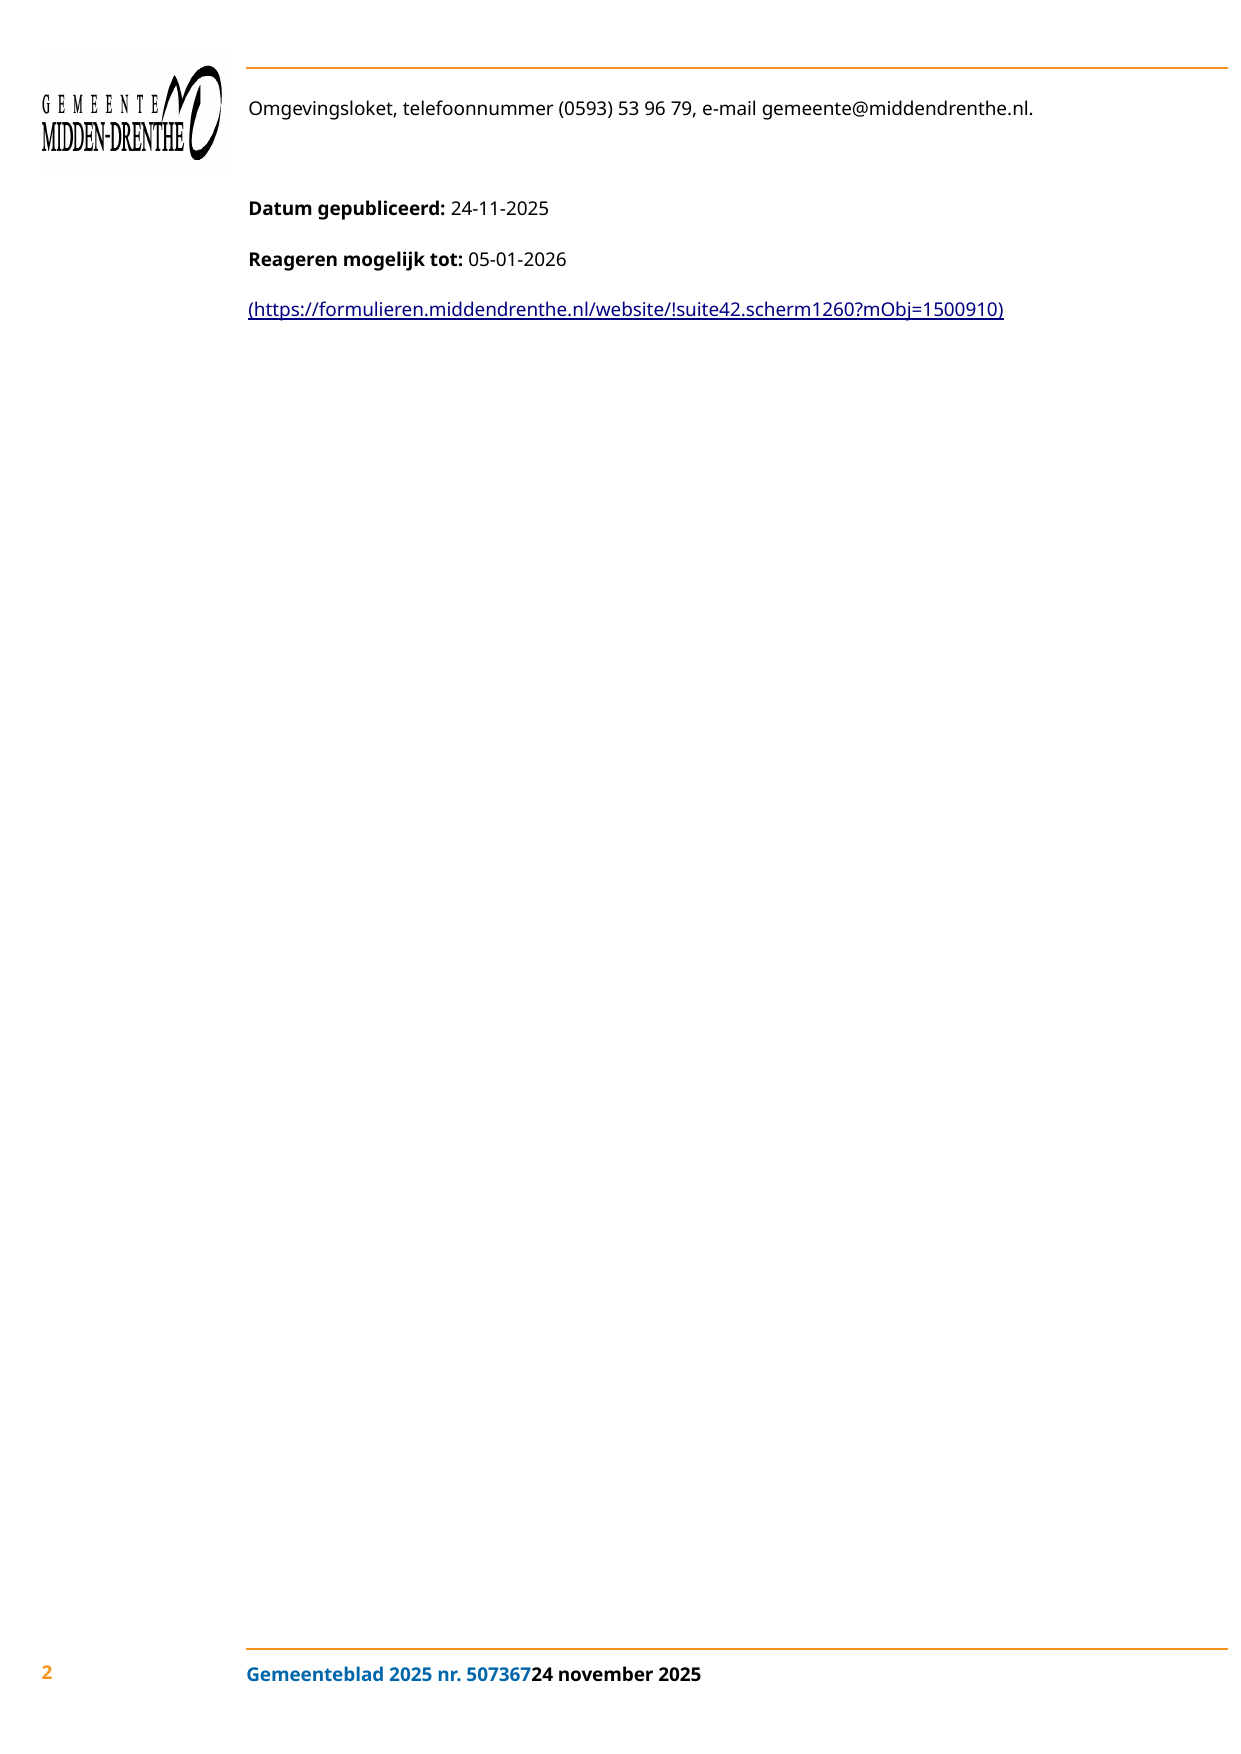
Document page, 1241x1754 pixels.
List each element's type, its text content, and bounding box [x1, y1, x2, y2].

text Datum gepubliceerd: 24-11-2025 [248, 196, 1152, 221]
text (https://formulieren.middendrenthe.nl/website/!suite42.scherm1260?mObj=1500910) [248, 296, 1152, 322]
text Reageren mogelijk tot: 05-01-2026 [248, 246, 1152, 272]
picture [41, 47, 231, 172]
text Omgevingsloket, telefoonnummer (0593) 53 96 79, e-mail gemeente@middendrenthe.nl. [248, 95, 1152, 121]
